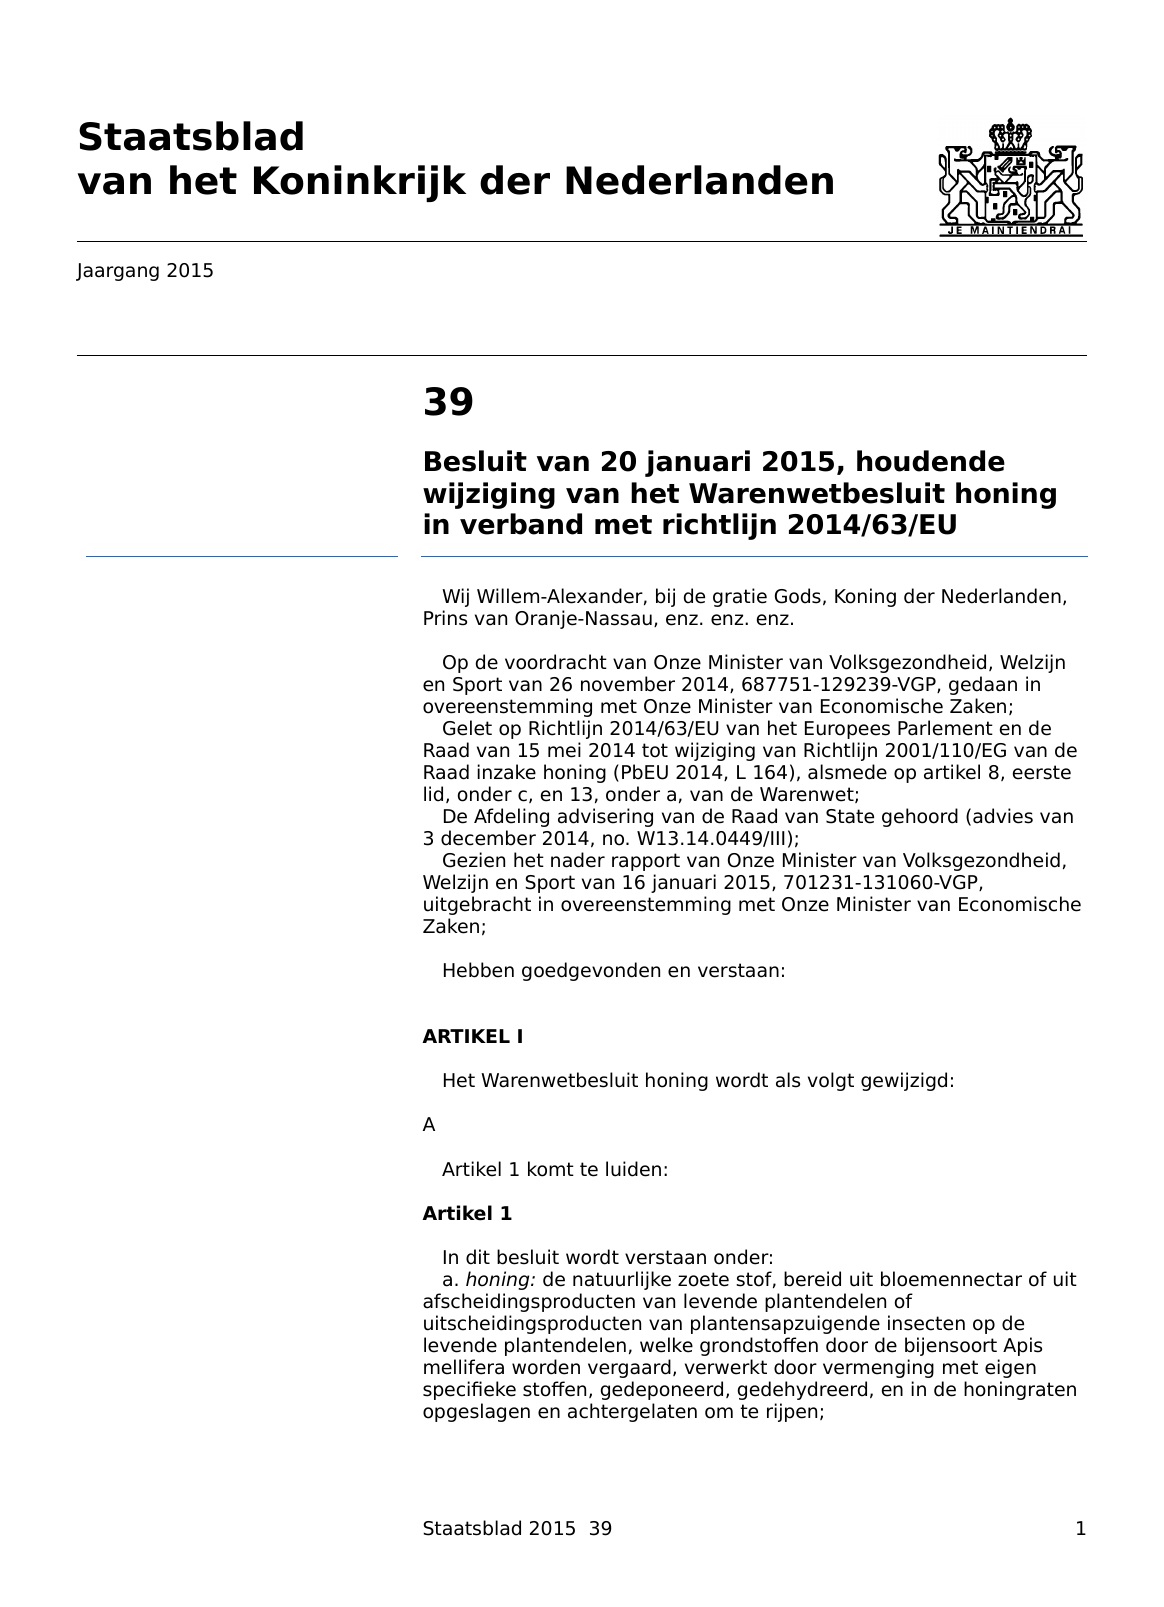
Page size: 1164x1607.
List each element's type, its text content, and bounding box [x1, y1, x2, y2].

text Gezien het nader rapport van Onze Minister van Volksgezondheid, Welzijn en Sport van 16 januari 2015, 701231-131060-VGP, uitgebracht in overeenstemming met Onze Minister van Economische Zaken; [422, 849, 1087, 937]
subtitle ARTIKEL I [422, 1026, 1087, 1048]
text Besluit van 20 januari 2015, houdende wijziging van het Warenwetbesluit honing in verband met richtlijn 2014/63/EU [422, 447, 1087, 541]
subtitle Artikel 1 [422, 1203, 1087, 1225]
text a. honing: de natuurlĳke zoete stof, bereid uit bloemennectar of uit afscheidingsproducten van levende plantendelen of uitscheidingsproducten van plantensapzuigende insecten op de levende plantendelen, welke grondstoffen door de bĳensoort Apis mellifera worden vergaard, verwerkt door vermenging met eigen specifieke stoffen, gedeponeerd, gedehydreerd, en in de honingraten opgeslagen en achtergelaten om te rĳpen; [422, 1269, 1087, 1423]
subtitle 39 [422, 381, 1087, 424]
table_header Staatsblad van het Koninkrijk der Nederlanden [77, 100, 886, 241]
text A [422, 1114, 1087, 1136]
table_cell Jaargang 2015 [77, 242, 1087, 355]
text Gelet op Richtlijn 2014/63/EU van het Europees Parlement en de Raad van 15 mei 2014 tot wijziging van Richtlijn 2001/110/EG van de Raad inzake honing (PbEU 2014, L 164), alsmede op artikel 8, eerste lid, onder c, en 13, onder a, van de Warenwet; [422, 718, 1087, 806]
text De Afdeling advisering van de Raad van State gehoord (advies van 3 december 2014, no. W13.14.0449/III); [422, 806, 1087, 849]
text In dit besluit wordt verstaan onder: [422, 1247, 1087, 1269]
picture [936, 115, 1087, 240]
text Op de voordracht van Onze Minister van Volksgezondheid, Welzijn en Sport van 26 november 2014, 687751-129239-VGP, gedaan in overeenstemming met Onze Minister van Economische Zaken; [422, 652, 1087, 718]
text Het Warenwetbesluit honing wordt als volgt gewijzigd: [422, 1070, 1087, 1092]
text Hebben goedgevonden en verstaan: [422, 960, 1087, 982]
text Wij Willem-Alexander, bij de gratie Gods, Koning der Nederlanden, Prins van Oranje-Nassau, enz. enz. enz. [422, 586, 1087, 629]
text Artikel 1 komt te luiden: [422, 1158, 1087, 1181]
table_header [886, 100, 1087, 241]
